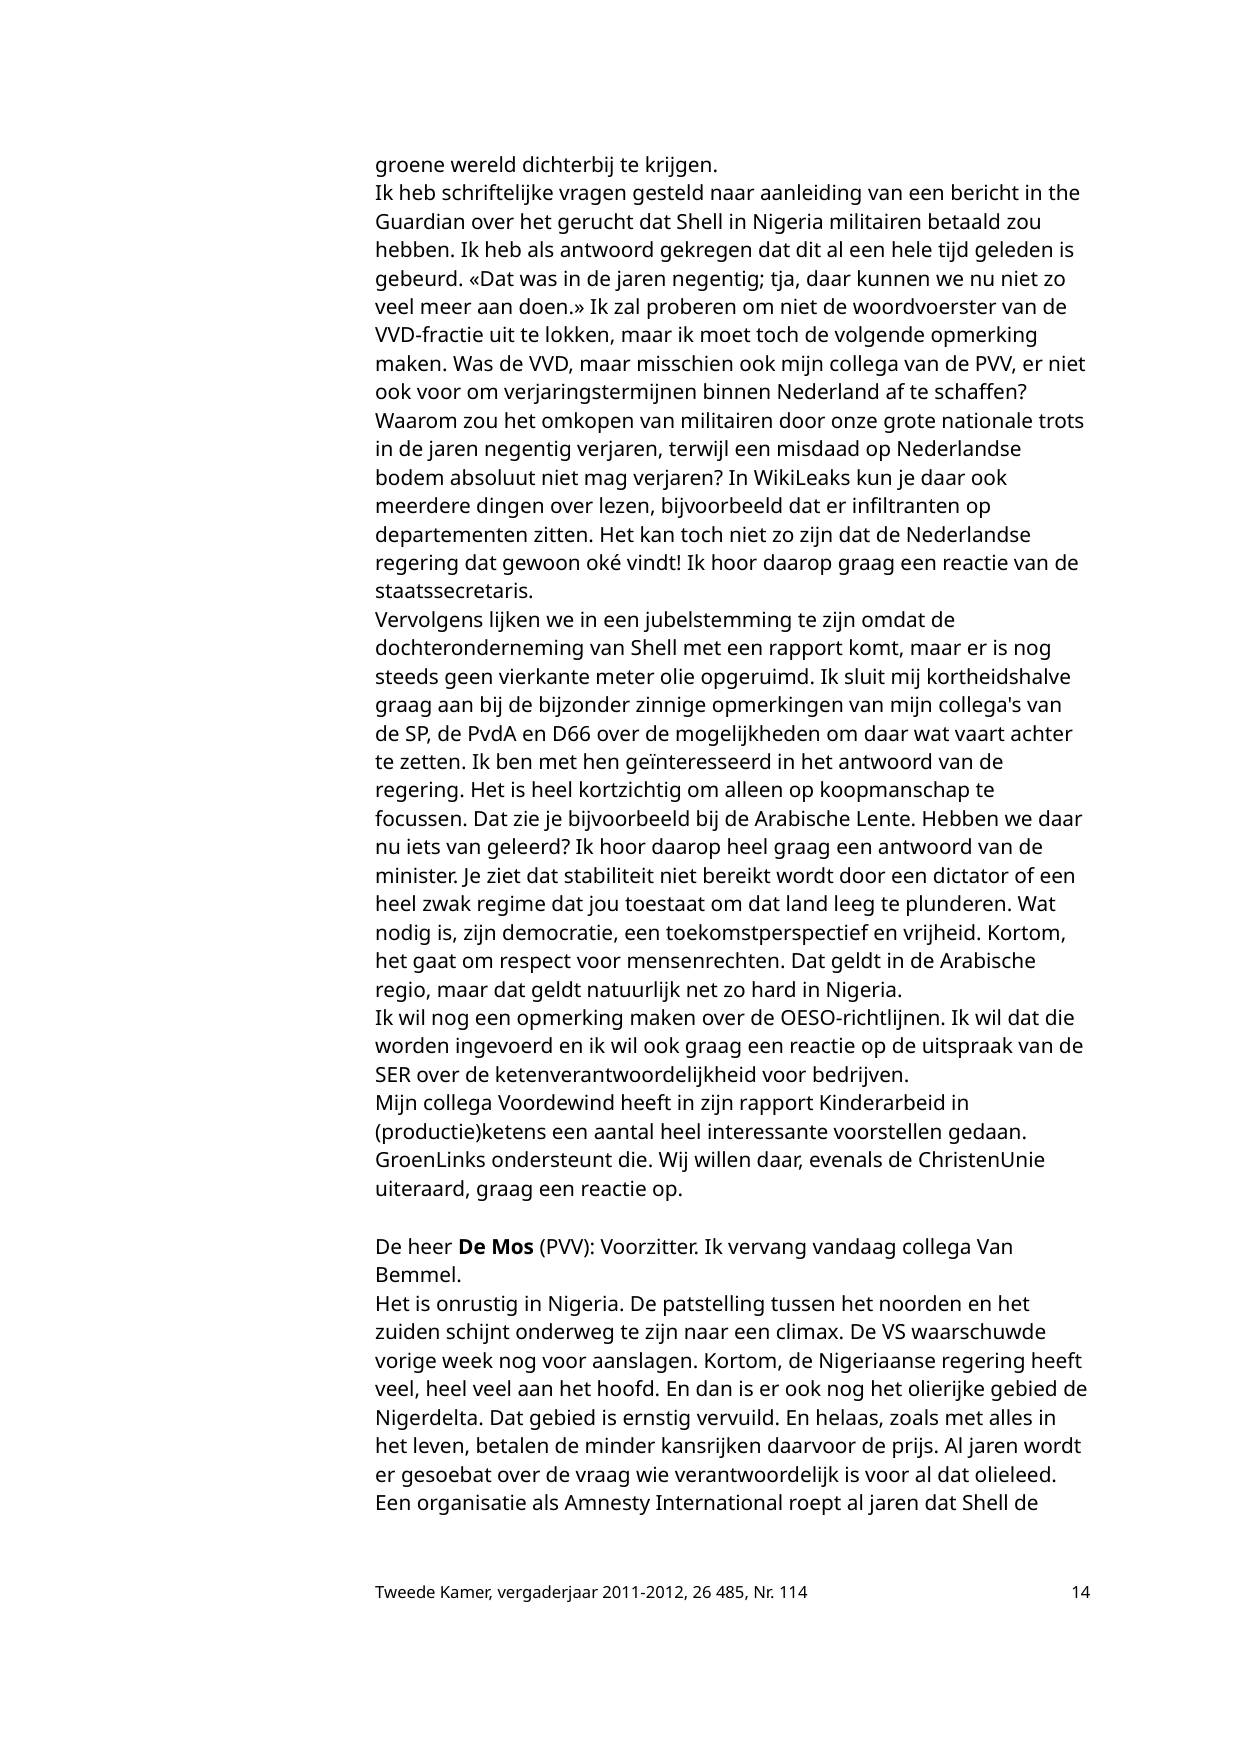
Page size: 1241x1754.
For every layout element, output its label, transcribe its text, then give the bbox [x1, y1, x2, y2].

text De heer De Mos (PVV): Voorzitter. Ik vervang vandaag collega Van Bemmel. [375, 1232, 1090, 1289]
text Ik heb schriftelijke vragen gesteld naar aanleiding van een bericht in the Guardian over het gerucht dat Shell in Nigeria militairen betaald zou hebben. Ik heb als antwoord gekregen dat dit al een hele tijd geleden is gebeurd. «Dat was in de jaren negentig; tja, daar kunnen we nu niet zo veel meer aan doen.» Ik zal proberen om niet de woordvoerster van de VVD-fractie uit te lokken, maar ik moet toch de volgende opmerking maken. Was de VVD, maar misschien ook mijn collega van de PVV, er niet ook voor om verjaringstermijnen binnen Nederland af te schaffen? Waarom zou het omkopen van militairen door onze grote nationale trots in de jaren negentig verjaren, terwijl een misdaad op Nederlandse bodem absoluut niet mag verjaren? In WikiLeaks kun je daar ook meerdere dingen over lezen, bijvoorbeeld dat er infiltranten op departementen zitten. Het kan toch niet zo zijn dat de Nederlandse regering dat gewoon oké vindt! Ik hoor daarop graag een reactie van de staatssecretaris. [375, 178, 1090, 605]
text Mijn collega Voordewind heeft in zijn rapport Kinderarbeid in (productie)ketens een aantal heel interessante voorstellen gedaan. GroenLinks ondersteunt die. Wij willen daar, evenals de ChristenUnie uiteraard, graag een reactie op. [375, 1088, 1090, 1202]
text groene wereld dichterbij te krijgen. [375, 150, 1090, 178]
text Het is onrustig in Nigeria. De patstelling tussen het noorden en het zuiden schijnt onderweg te zijn naar een climax. De VS waarschuwde vorige week nog voor aanslagen. Kortom, de Nigeriaanse regering heeft veel, heel veel aan het hoofd. En dan is er ook nog het olierijke gebied de Nigerdelta. Dat gebied is ernstig vervuild. En helaas, zoals met alles in het leven, betalen de minder kansrijken daarvoor de prijs. Al jaren wordt er gesoebat over de vraag wie verantwoordelijk is voor al dat olieleed. Een organisatie als Amnesty International roept al jaren dat Shell de [375, 1289, 1090, 1517]
text Ik wil nog een opmerking maken over de OESO-richtlijnen. Ik wil dat die worden ingevoerd en ik wil ook graag een reactie op de uitspraak van de SER over de ketenverantwoordelijkheid voor bedrijven. [375, 1003, 1090, 1088]
text Vervolgens lijken we in een jubelstemming te zijn omdat de dochteronderneming van Shell met een rapport komt, maar er is nog steeds geen vierkante meter olie opgeruimd. Ik sluit mij kortheidshalve graag aan bij de bijzonder zinnige opmerkingen van mijn collega's van de SP, de PvdA en D66 over de mogelijkheden om daar wat vaart achter te zetten. Ik ben met hen geïnteresseerd in het antwoord van de regering. Het is heel kortzichtig om alleen op koopmanschap te focussen. Dat zie je bijvoorbeeld bij de Arabische Lente. Hebben we daar nu iets van geleerd? Ik hoor daarop heel graag een antwoord van de minister. Je ziet dat stabiliteit niet bereikt wordt door een dictator of een heel zwak regime dat jou toestaat om dat land leeg te plunderen. Wat nodig is, zijn democratie, een toekomstperspectief en vrijheid. Kortom, het gaat om respect voor mensenrechten. Dat geldt in de Arabische regio, maar dat geldt natuurlijk net zo hard in Nigeria. [375, 605, 1090, 1003]
